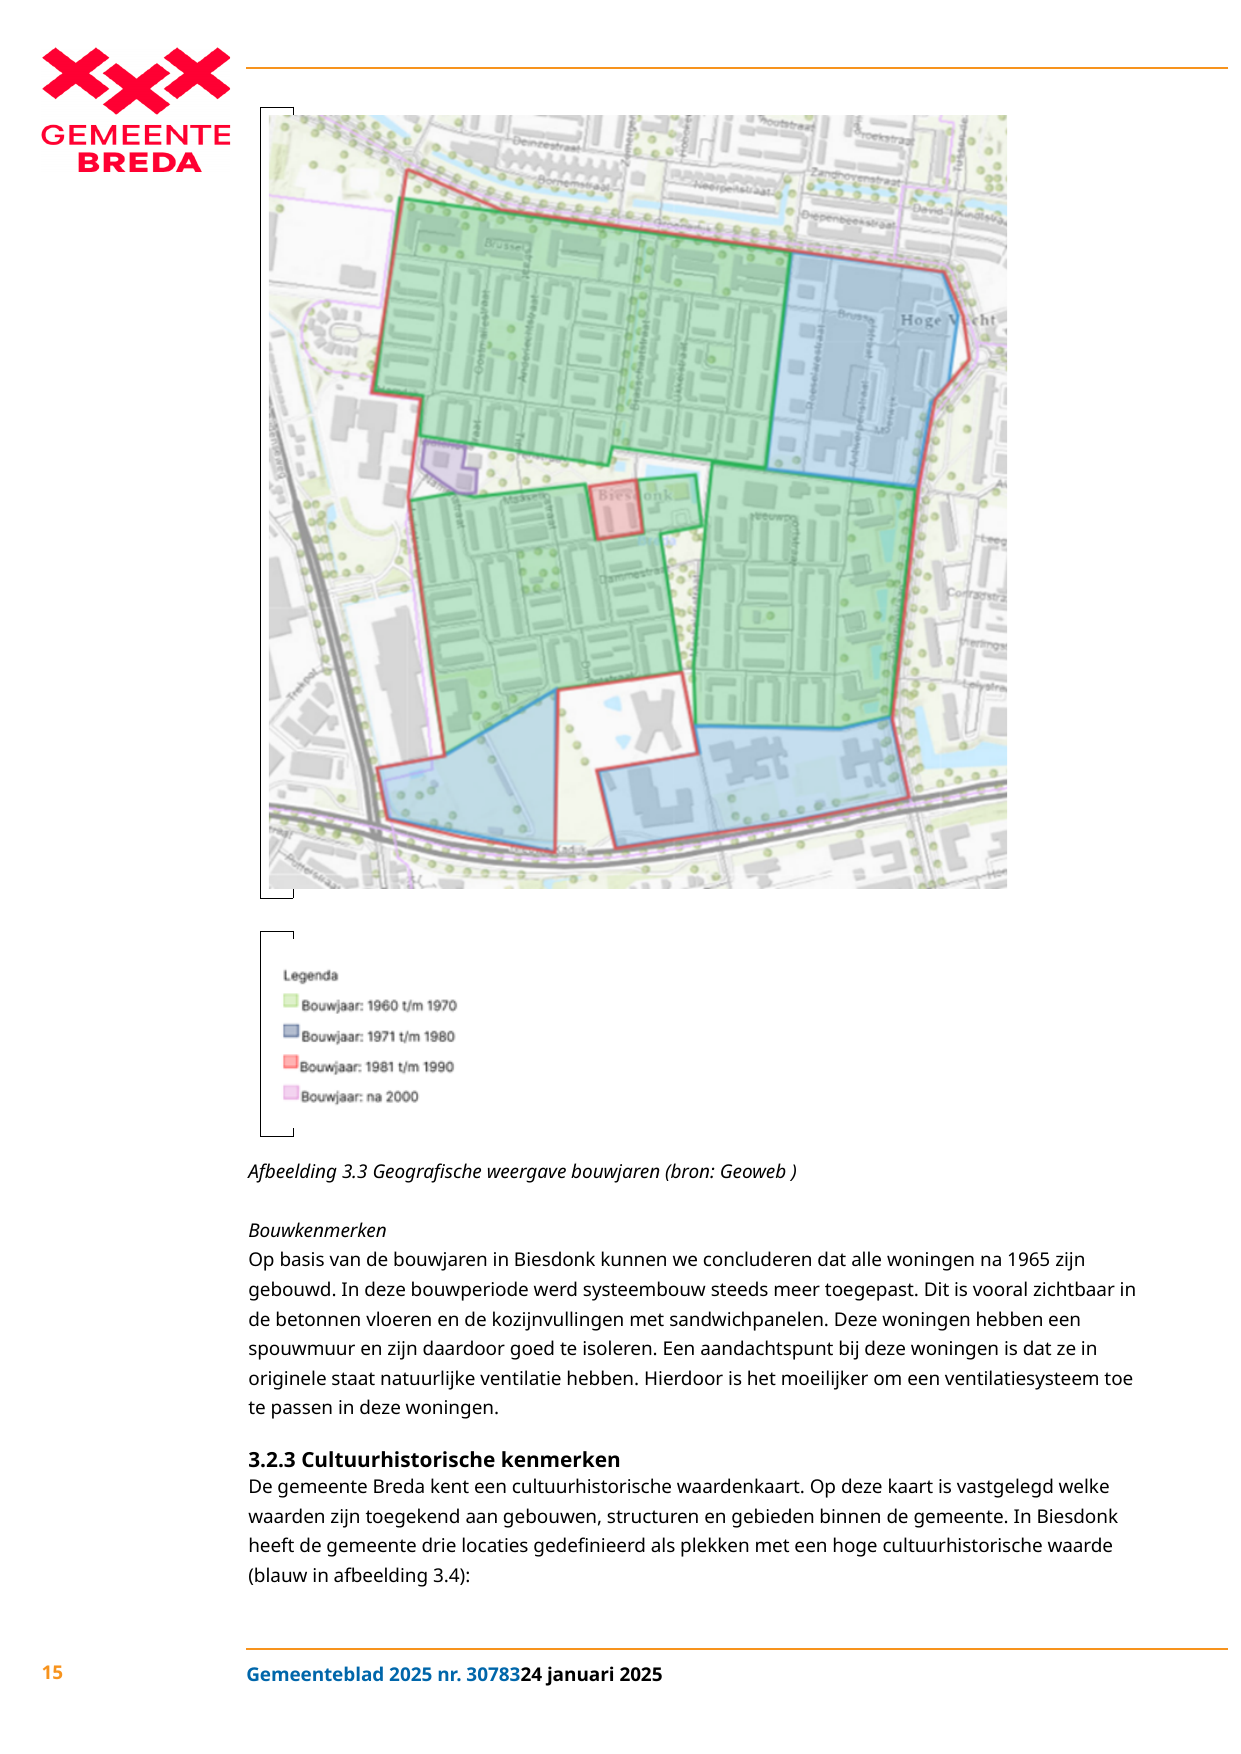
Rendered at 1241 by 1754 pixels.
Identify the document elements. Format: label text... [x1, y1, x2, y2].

picture [268, 939, 476, 1128]
text Afbeelding 3.3 Geografische weergave bouwjaren (bron: Geoweb ) [248, 1158, 1152, 1184]
text Op basis van de bouwjaren in Biesdonk kunnen we concluderen dat alle woningen na 1965 zijn gebouwd. In deze bouwperiode werd systeembouw steeds meer toegepast. Dit is vooral zichtbaar in de betonnen vloeren en de kozijnvullingen met sandwichpanelen. Deze woningen hebben een spouwmuur en zijn daardoor goed te isoleren. Een aandachtspunt bij deze woningen is dat ze in originele staat natuurlijke ventilatie hebben. Hierdoor is het moeilijker om een ventilatiesysteem toe te passen in deze woningen. [248, 1247, 1152, 1420]
picture [268, 115, 1008, 889]
text Bouwkenmerken [248, 1217, 1152, 1243]
text De gemeente Breda kent een cultuurhistorische waardenkaart. Op deze kaart is vastgelegd welke waarden zijn toegekend aan gebouwen, structuren en gebieden binnen de gemeente. In Biesdonk heeft de gemeente drie locaties gedefinieerd als plekken met een hoge cultuurhistorische waarde (blauw in afbeelding 3.4): [248, 1473, 1152, 1588]
picture [41, 47, 231, 172]
text 3.2.3 Cultuurhistorische kenmerken [248, 1445, 1152, 1473]
